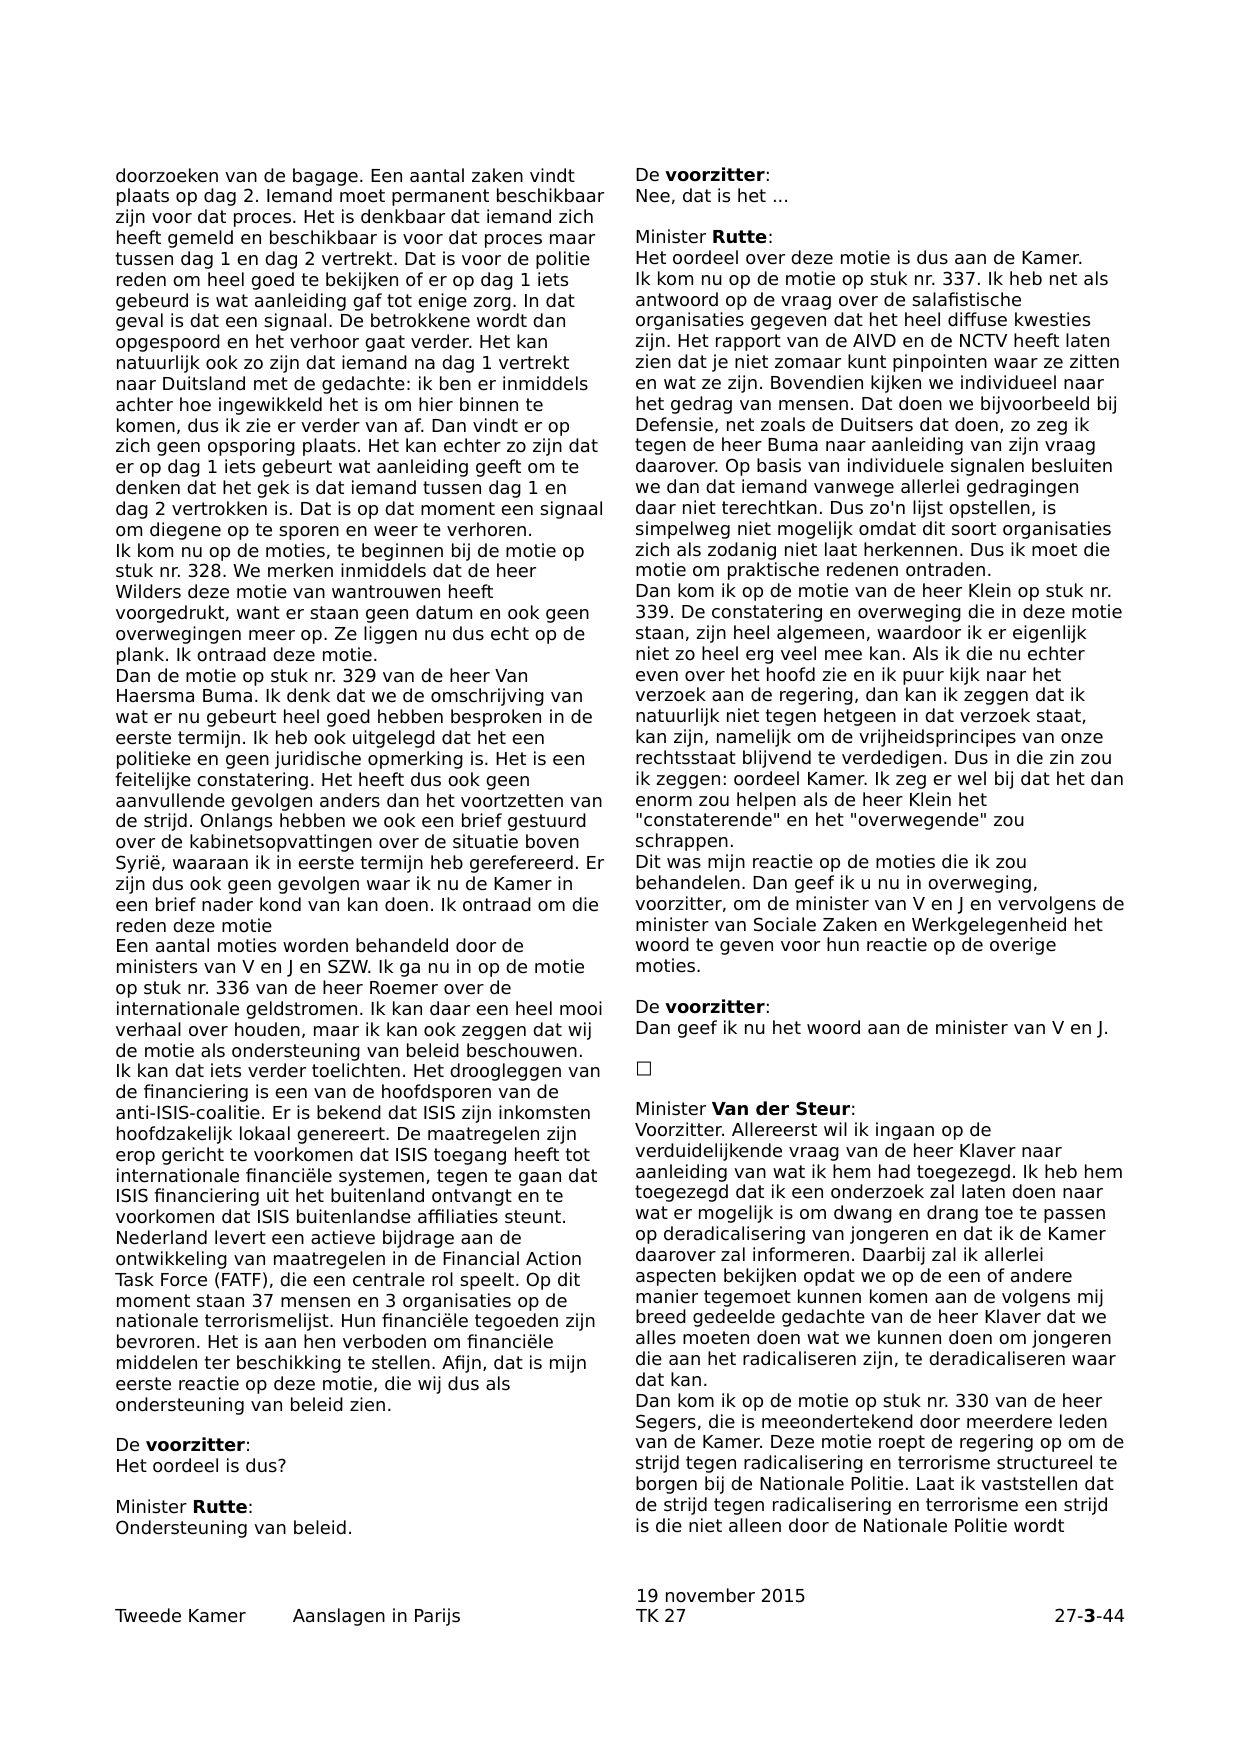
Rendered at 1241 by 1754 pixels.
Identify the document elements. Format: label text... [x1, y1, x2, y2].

text Dan de motie op stuk nr. 329 van de heer Van Haersma Buma. Ik denk dat we de omschrijving van wat er nu gebeurt heel goed hebben besproken in de eerste termijn. Ik heb ook uitgelegd dat het een politieke en geen juridische opmerking is. Het is een feitelijke constatering. Het heeft dus ook geen aanvullende gevolgen anders dan het voortzetten van de strijd. Onlangs hebben we ook een brief gestuurd over de kabinetsopvattingen over de situatie boven Syrië, waaraan ik in eerste termijn heb gerefereerd. Er zijn dus ook geen gevolgen waar ik nu de Kamer in een brief nader kond van kan doen. Ik ontraad om die reden deze motie [115, 665, 605, 936]
text Dan kom ik op de motie op stuk nr. 330 van de heer Segers, die is meeondertekend door meerdere leden van de Kamer. Deze motie roept de regering op om de strijd tegen radicalisering en terrorisme structureel te borgen bij de Nationale Politie. Laat ik vaststellen dat de strijd tegen radicalisering en terrorisme een strijd is die niet alleen door de Nationale Politie wordt [635, 1391, 1125, 1536]
text ⬜ [635, 1058, 1125, 1079]
text Het oordeel over deze motie is dus aan de Kamer. [635, 248, 1125, 268]
text Dit was mijn reactie op de moties die ik zou behandelen. Dan geef ik u nu in overweging, voorzitter, om de minister van V en J en vervolgens de minister van Sociale Zaken en Werkgelegenheid het woord te geven voor hun reactie op de overige moties. [635, 852, 1125, 977]
text De voorzitter: [635, 165, 1125, 186]
text Minister Rutte: [635, 227, 1125, 248]
text Ik kom nu op de motie op stuk nr. 337. Ik heb net als antwoord op de vraag over de salafistische organisaties gegeven dat het heel diffuse kwesties zijn. Het rapport van de AIVD en de NCTV heeft laten zien dat je niet zomaar kunt pinpointen waar ze zitten en wat ze zijn. Bovendien kijken we individueel naar het gedrag van mensen. Dat doen we bijvoorbeeld bij Defensie, net zoals de Duitsers dat doen, zo zeg ik tegen de heer Buma naar aanleiding van zijn vraag daarover. Op basis van individuele signalen besluiten we dan dat iemand vanwege allerlei gedragingen daar niet terechtkan. Dus zo'n lijst opstellen, is simpelweg niet mogelijk omdat dit soort organisaties zich als zodanig niet laat herkennen. Dus ik moet die motie om praktische redenen ontraden. [635, 268, 1125, 581]
text De voorzitter: [635, 997, 1125, 1017]
text Ondersteuning van beleid. [115, 1518, 605, 1538]
text Dan kom ik op de motie van de heer Klein op stuk nr. 339. De constatering en overweging die in deze motie staan, zijn heel algemeen, waardoor ik er eigenlijk niet zo heel erg veel mee kan. Als ik die nu echter even over het hoofd zie en ik puur kijk naar het verzoek aan de regering, dan kan ik zeggen dat ik natuurlijk niet tegen hetgeen in dat verzoek staat, kan zijn, namelijk om de vrijheidsprincipes van onze rechtsstaat blijvend te verdedigen. Dus in die zin zou ik zeggen: oordeel Kamer. Ik zeg er wel bij dat het dan enorm zou helpen als de heer Klein het "constaterende" en het "overwegende" zou schrappen. [635, 581, 1125, 852]
text Een aantal moties worden behandeld door de ministers van V en J en SZW. Ik ga nu in op de motie op stuk nr. 336 van de heer Roemer over de internationale geldstromen. Ik kan daar een heel mooi verhaal over houden, maar ik kan ook zeggen dat wij de motie als ondersteuning van beleid beschouwen. Ik kan dat iets verder toelichten. Het droogleggen van de financiering is een van de hoofdsporen van de anti-ISIS-coalitie. Er is bekend dat ISIS zijn inkomsten hoofdzakelijk lokaal genereert. De maatregelen zijn erop gericht te voorkomen dat ISIS toegang heeft tot internationale financiële systemen, tegen te gaan dat ISIS financiering uit het buitenland ontvangt en te voorkomen dat ISIS buitenlandse affiliaties steunt. Nederland levert een actieve bijdrage aan de ontwikkeling van maatregelen in de Financial Action Task Force (FATF), die een centrale rol speelt. Op dit moment staan 37 mensen en 3 organisaties op de nationale terrorismelijst. Hun financiële tegoeden zijn bevroren. Het is aan hen verboden om financiële middelen ter beschikking te stellen. Afijn, dat is mijn eerste reactie op deze motie, die wij dus als ondersteuning van beleid zien. [115, 936, 605, 1415]
text Nee, dat is het ... [635, 186, 1125, 207]
text Voorzitter. Allereerst wil ik ingaan op de verduidelijkende vraag van de heer Klaver naar aanleiding van wat ik hem had toegezegd. Ik heb hem toegezegd dat ik een onderzoek zal laten doen naar wat er mogelijk is om dwang en drang toe te passen op deradicalisering van jongeren en dat ik de Kamer daarover zal informeren. Daarbij zal ik allerlei aspecten bekijken opdat we op de een of andere manier tegemoet kunnen komen aan de volgens mij breed gedeelde gedachte van de heer Klaver dat we alles moeten doen wat we kunnen doen om jongeren die aan het radicaliseren zijn, te deradicaliseren waar dat kan. [635, 1120, 1125, 1391]
text Het oordeel is dus? [115, 1456, 605, 1477]
text Dan geef ik nu het woord aan de minister van V en J. [635, 1017, 1125, 1038]
text Ik kom nu op de moties, te beginnen bij de motie op stuk nr. 328. We merken inmiddels dat de heer Wilders deze motie van wantrouwen heeft voorgedrukt, want er staan geen datum en ook geen overwegingen meer op. Ze liggen nu dus echt op de plank. Ik ontraad deze motie. [115, 540, 605, 665]
text Minister Van der Steur: [635, 1099, 1125, 1120]
text doorzoeken van de bagage. Een aantal zaken vindt plaats op dag 2. Iemand moet permanent beschikbaar zijn voor dat proces. Het is denkbaar dat iemand zich heeft gemeld en beschikbaar is voor dat proces maar tussen dag 1 en dag 2 vertrekt. Dat is voor de politie reden om heel goed te bekijken of er op dag 1 iets gebeurd is wat aanleiding gaf tot enige zorg. In dat geval is dat een signaal. De betrokkene wordt dan opgespoord en het verhoor gaat verder. Het kan natuurlijk ook zo zijn dat iemand na dag 1 vertrekt naar Duitsland met de gedachte: ik ben er inmiddels achter hoe ingewikkeld het is om hier binnen te komen, dus ik zie er verder van af. Dan vindt er op zich geen opsporing plaats. Het kan echter zo zijn dat er op dag 1 iets gebeurt wat aanleiding geeft om te denken dat het gek is dat iemand tussen dag 1 en dag 2 vertrokken is. Dat is op dat moment een signaal om diegene op te sporen en weer te verhoren. [115, 165, 605, 540]
text Minister Rutte: [115, 1497, 605, 1518]
text De voorzitter: [115, 1435, 605, 1456]
